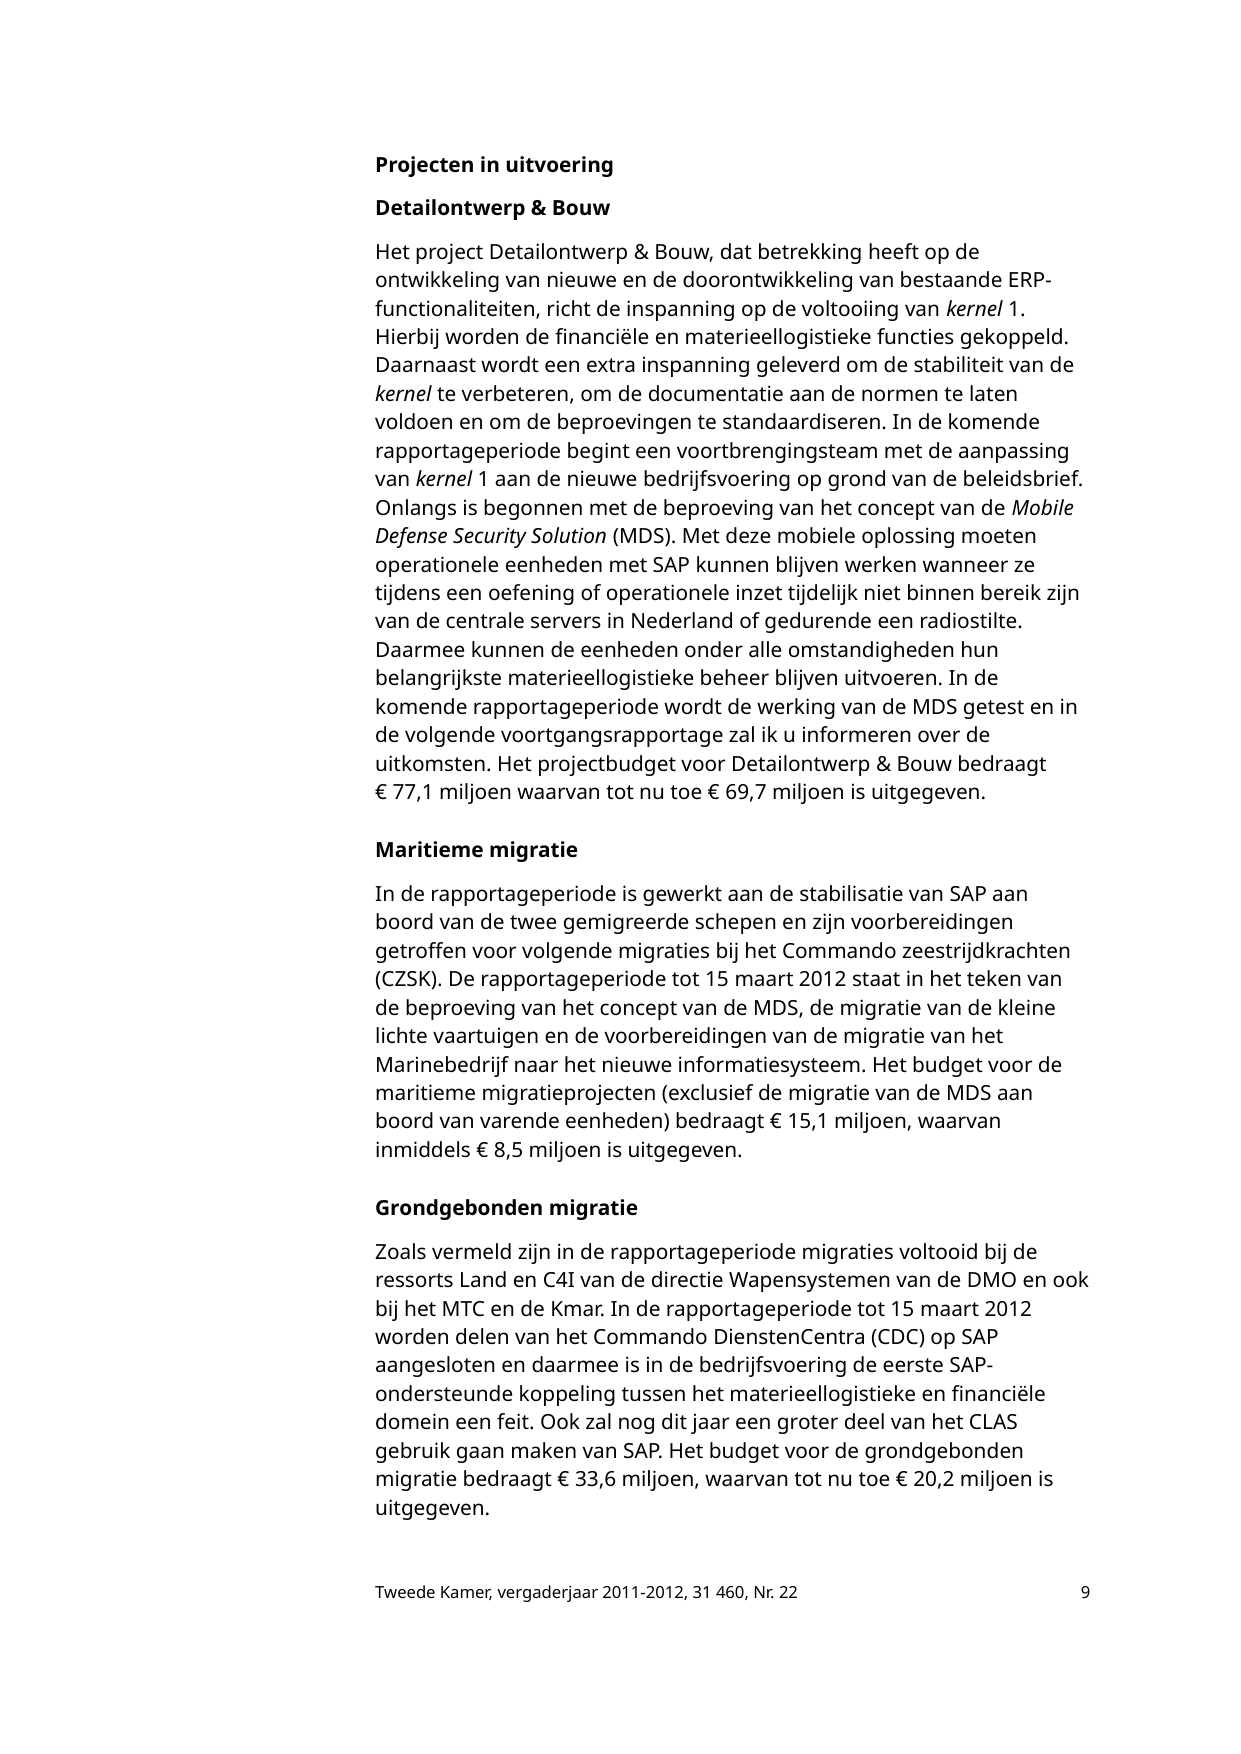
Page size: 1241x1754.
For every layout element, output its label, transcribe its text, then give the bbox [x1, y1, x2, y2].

text Projecten in uitvoering [375, 150, 1090, 178]
text Detailontwerp & Bouw [375, 193, 1090, 222]
text In de rapportageperiode is gewerkt aan de stabilisatie van SAP aan boord van de twee gemigreerde schepen en zijn voorbereidingen getroffen voor volgende migraties bij het Commando zeestrijdkrachten (CZSK). De rapportageperiode tot 15 maart 2012 staat in het teken van de beproeving van het concept van de MDS, de migratie van de kleine lichte vaartuigen en de voorbereidingen van de migratie van het Marinebedrijf naar het nieuwe informatiesysteem. Het budget voor de maritieme migratieprojecten (exclusief de migratie van de MDS aan boord van varende eenheden) bedraagt € 15,1 miljoen, waarvan inmiddels € 8,5 miljoen is uitgegeven. [375, 879, 1090, 1163]
text Zoals vermeld zijn in de rapportageperiode migraties voltooid bij de ressorts Land en C4I van de directie Wapensystemen van de DMO en ook bij het MTC en de Kmar. In de rapportageperiode tot 15 maart 2012 worden delen van het Commando DienstenCentra (CDC) op SAP aangesloten en daarmee is in de bedrijfsvoering de eerste SAP-ondersteunde koppeling tussen het materieellogistieke en financiële domein een feit. Ook zal nog dit jaar een groter deel van het CLAS gebruik gaan maken van SAP. Het budget voor de grondgebonden migratie bedraagt € 33,6 miljoen, waarvan tot nu toe € 20,2 miljoen is uitgegeven. [375, 1237, 1090, 1521]
text Het project Detailontwerp & Bouw, dat betrekking heeft op de ontwikkeling van nieuwe en de doorontwikkeling van bestaande ERP-functionaliteiten, richt de inspanning op de voltooiing van kernel 1. Hierbij worden de financiële en materieellogistieke functies gekoppeld. Daarnaast wordt een extra inspanning geleverd om de stabiliteit van de kernel te verbeteren, om de documentatie aan de normen te laten voldoen en om de beproevingen te standaardiseren. In de komende rapportageperiode begint een voortbrengingsteam met de aanpassing van kernel 1 aan de nieuwe bedrijfsvoering op grond van de beleidsbrief. Onlangs is begonnen met de beproeving van het concept van de Mobile Defense Security Solution (MDS). Met deze mobiele oplossing moeten operationele eenheden met SAP kunnen blijven werken wanneer ze tijdens een oefening of operationele inzet tijdelijk niet binnen bereik zijn van de centrale servers in Nederland of gedurende een radiostilte. Daarmee kunnen de eenheden onder alle omstandigheden hun belangrijkste materieellogistieke beheer blijven uitvoeren. In de komende rapportageperiode wordt de werking van de MDS getest en in de volgende voortgangsrapportage zal ik u informeren over de uitkomsten. Het projectbudget voor Detailontwerp & Bouw bedraagt € 77,1 miljoen waarvan tot nu toe € 69,7 miljoen is uitgegeven. [375, 237, 1090, 806]
text Maritieme migratie [375, 836, 1090, 864]
text Grondgebonden migratie [375, 1193, 1090, 1222]
